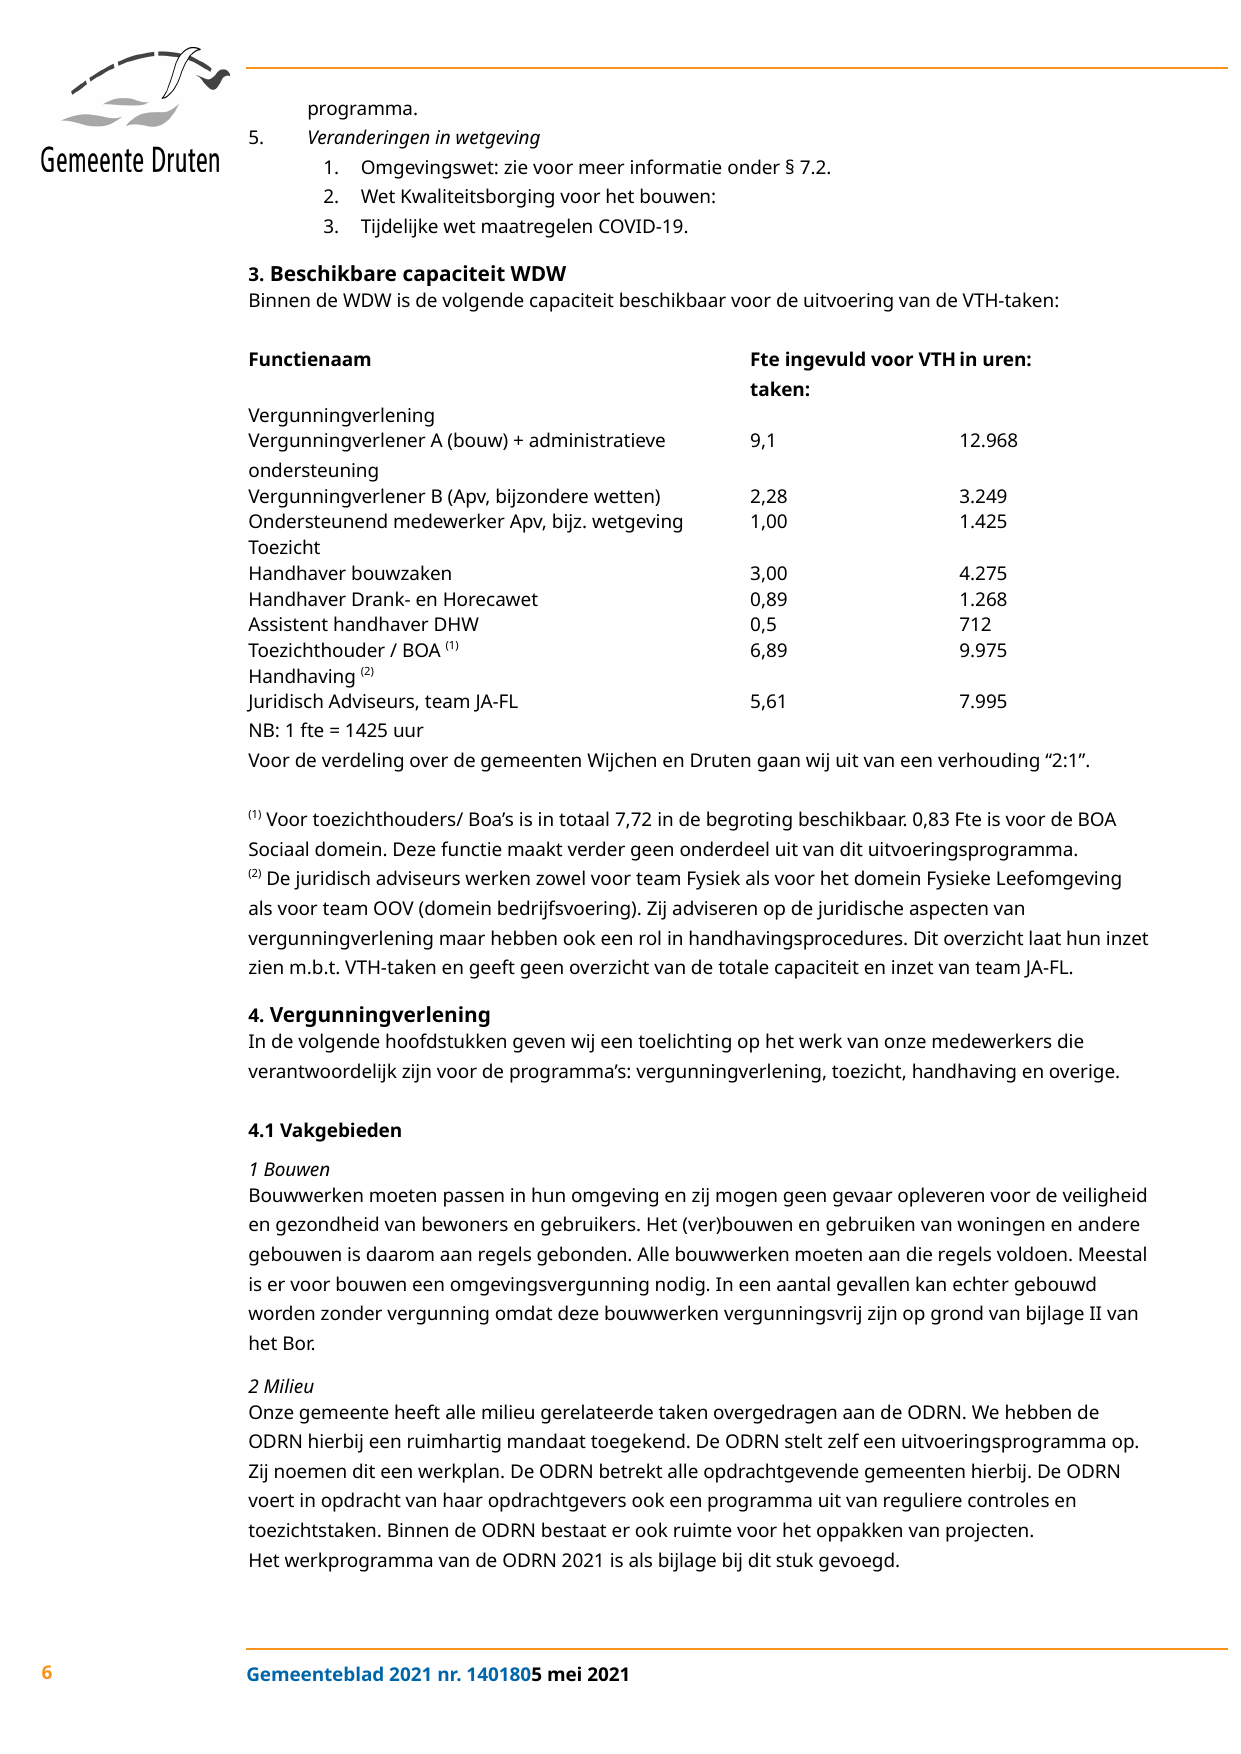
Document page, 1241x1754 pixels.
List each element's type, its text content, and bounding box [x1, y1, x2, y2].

table_cell 1.425 [959, 509, 1152, 534]
table_cell Handhaving (2) [248, 663, 750, 689]
table_cell 5,61 [750, 689, 959, 714]
text (1) Voor toezichthouders/ Boa’s is in totaal 7,72 in de begroting beschikbaar. 0,83 Fte is voor de BOA Sociaal domein. Deze functie maakt verder geen onderdeel uit van dit uitvoeringsprogramma. [248, 806, 1152, 862]
text 2 Milieu [248, 1373, 1152, 1399]
table_cell Vergunningverlener B (Apv, bijzondere wetten) [248, 483, 750, 508]
text Binnen de WDW is de volgende capaciteit beschikbaar voor de uitvoering van de VTH-taken: [248, 287, 1152, 313]
text Onze gemeente heeft alle milieu gerelateerde taken overgedragen aan de ODRN. We hebben de ODRN hierbij een ruimhartig mandaat toegekend. De ODRN stelt zelf een uitvoeringsprogramma op. Zij noemen dit een werkplan. De ODRN betrekt alle opdrachtgevende gemeenten hierbij. De ODRN voert in opdracht van haar opdrachtgevers ook een programma uit van reguliere controles en toezichtstaken. Binnen de ODRN bestaat er ook ruimte voor het oppakken van projecten. [248, 1399, 1152, 1543]
text 3. Beschikbare capaciteit WDW [248, 259, 1152, 287]
text 1 Bouwen [248, 1156, 1152, 1182]
table_cell [750, 663, 959, 689]
table_header Fte ingevuld voor VTH taken: [750, 346, 959, 402]
table_cell Vergunningverlening [248, 402, 750, 427]
table_cell 0,5 [750, 611, 959, 637]
list Tijdelijke wet maatregelen COVID-19. [323, 213, 1152, 239]
text (2) De juridisch adviseurs werken zowel voor team Fysiek als voor het domein Fysieke Leefomgeving als voor team OOV (domein bedrijfsvoering). Zij adviseren op de juridische aspecten van vergunningverlening maar hebben ook een rol in handhavingsprocedures. Dit overzicht laat hun inzet zien m.b.t. VTH-taken en geeft geen overzicht van de totale capaciteit en inzet van team JA-FL. [248, 866, 1152, 980]
table_cell Juridisch Adviseurs, team JA-FL [248, 689, 750, 714]
table_header in uren: [959, 346, 1152, 402]
table_cell 6,89 [750, 637, 959, 663]
table_cell 1.268 [959, 586, 1152, 611]
table_header Functienaam [248, 346, 750, 402]
table_cell Assistent handhaver DHW [248, 611, 750, 637]
table_cell 3,00 [750, 560, 959, 586]
table_cell 9.975 [959, 637, 1152, 663]
text Voor de verdeling over de gemeenten Wijchen en Druten gaan wij uit van een verhouding “2:1”. [248, 747, 1152, 773]
table_cell 4.275 [959, 560, 1152, 586]
table_cell [750, 534, 959, 560]
table_cell 712 [959, 611, 1152, 637]
table_cell Toezichthouder / BOA (1) [248, 637, 750, 663]
table_cell Handhaver Drank- en Horecawet [248, 586, 750, 611]
text 4. Vergunningverlening [248, 1000, 1152, 1028]
text In de volgende hoofdstukken geven wij een toelichting op het werk van onze medewerkers die verantwoordelijk zijn voor de programma’s: vergunningverlening, toezicht, handhaving en overige. [248, 1028, 1152, 1084]
table_cell [959, 663, 1152, 689]
table_cell 9,1 [750, 428, 959, 483]
table_cell 3.249 [959, 483, 1152, 508]
text NB: 1 fte = 1425 uur [248, 718, 1152, 743]
list programma. [248, 95, 1152, 121]
text Het werkprogramma van de ODRN 2021 is als bijlage bij dit stuk gevoegd. [248, 1547, 1152, 1572]
list Veranderingen in wetgeving [248, 124, 1152, 150]
text Bouwwerken moeten passen in hun omgeving en zij mogen geen gevaar opleveren voor de veiligheid en gezondheid van bewoners en gebruikers. Het (ver)bouwen en gebruiken van woningen en andere gebouwen is daarom aan regels gebonden. Alle bouwwerken moeten aan die regels voldoen. Meestal is er voor bouwen een omgevingsvergunning nodig. In een aantal gevallen kan echter gebouwd worden zonder vergunning omdat deze bouwwerken vergunningsvrij zijn op grond van bijlage II van het Bor. [248, 1182, 1152, 1356]
table_cell 7.995 [959, 689, 1152, 714]
table_cell Toezicht [248, 534, 750, 560]
table_cell 1,00 [750, 509, 959, 534]
list Omgevingswet: zie voor meer informatie onder § 7.2. [323, 154, 1152, 180]
table_cell Ondersteunend medewerker Apv, bijz. wetgeving [248, 509, 750, 534]
table_cell [959, 534, 1152, 560]
table_cell [959, 402, 1152, 427]
picture [41, 47, 231, 172]
table_cell 0,89 [750, 586, 959, 611]
text 4.1 Vakgebieden [248, 1117, 1152, 1143]
table_cell Handhaver bouwzaken [248, 560, 750, 586]
table_cell 12.968 [959, 428, 1152, 483]
table_cell [750, 402, 959, 427]
list Wet Kwaliteitsborging voor het bouwen: [323, 183, 1152, 209]
table_cell Vergunningverlener A (bouw) + administratieve ondersteuning [248, 428, 750, 483]
table_cell 2,28 [750, 483, 959, 508]
